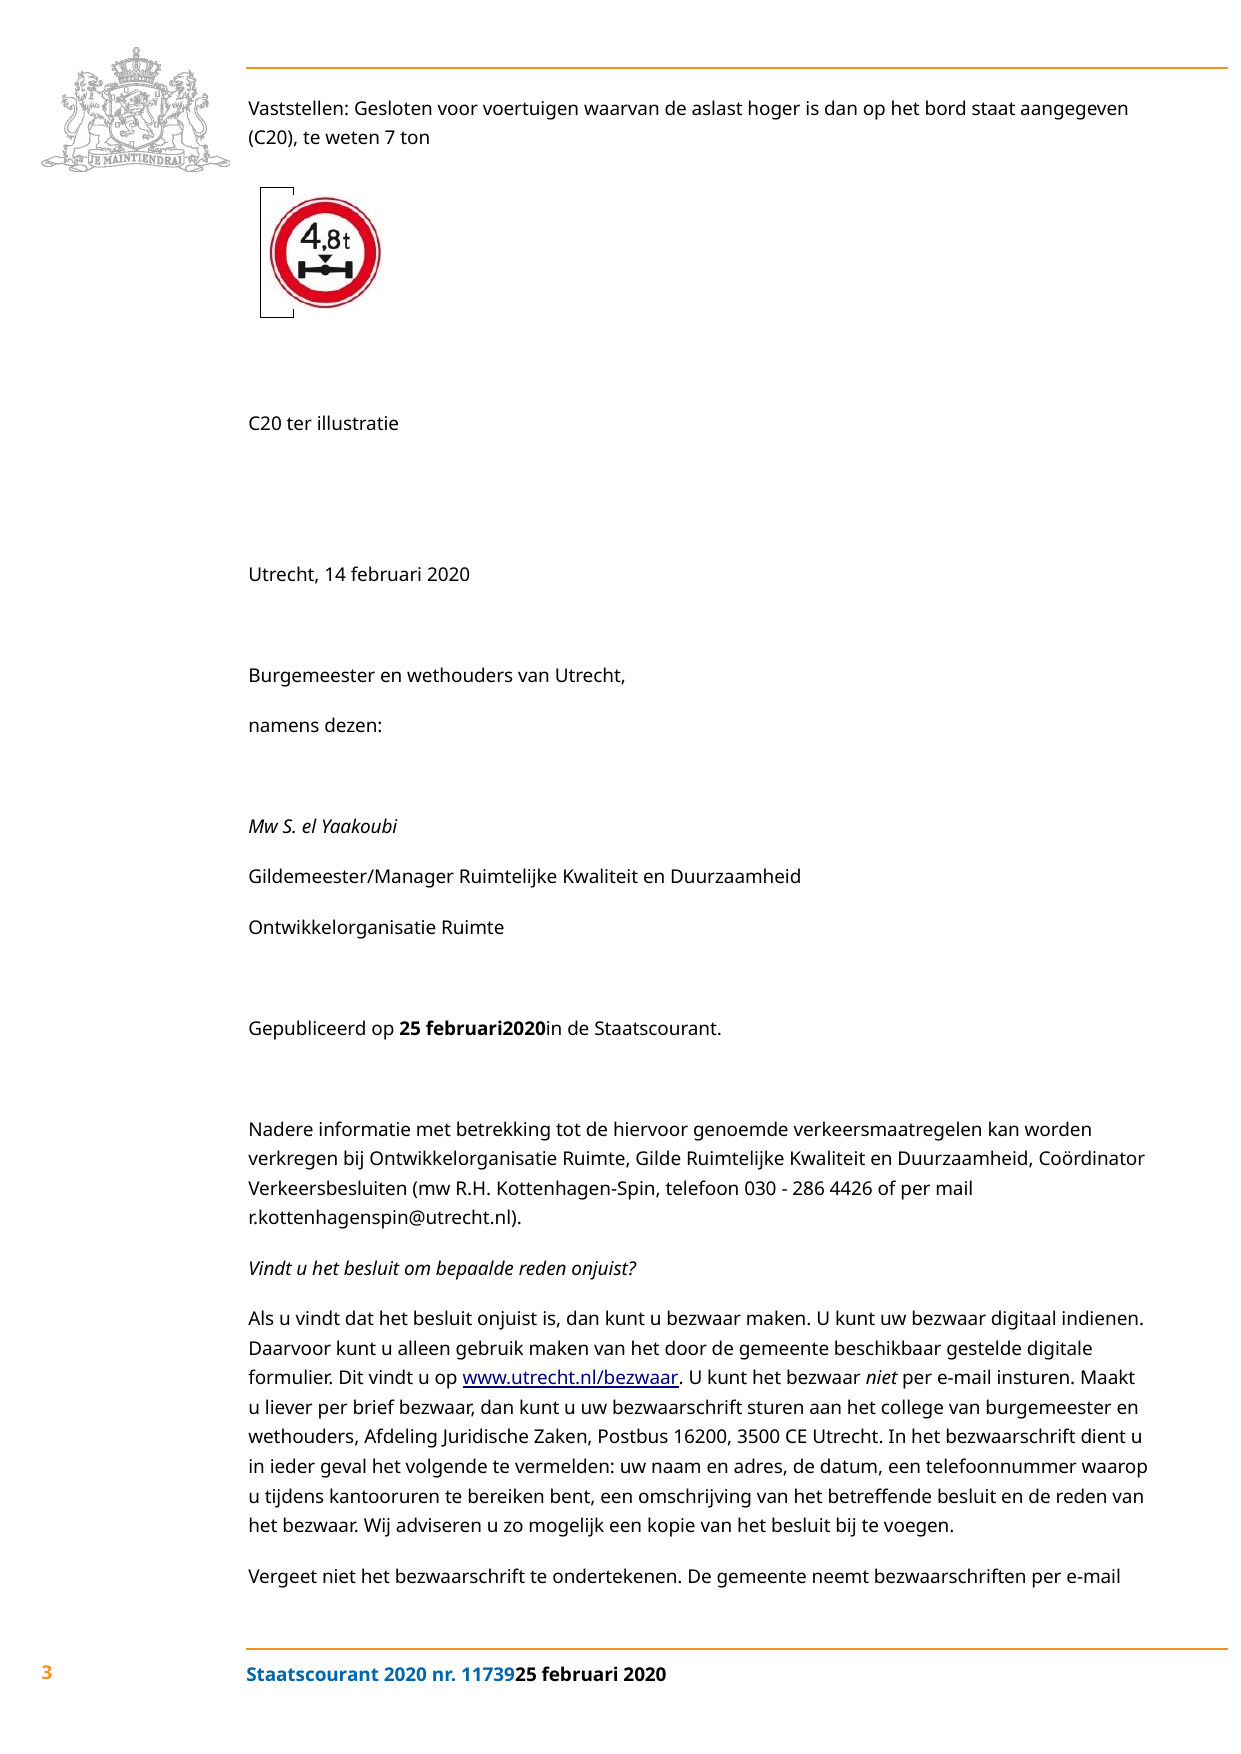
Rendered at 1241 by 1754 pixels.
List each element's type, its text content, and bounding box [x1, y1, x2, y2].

text Burgemeester en wethouders van Utrecht, [248, 662, 1152, 688]
text Ontwikkelorganisatie Ruimte [248, 914, 1152, 940]
text C20 ter illustratie [248, 410, 1152, 436]
text Gildemeester/Manager Ruimtelijke Kwaliteit en Duurzaamheid [248, 864, 1152, 889]
text namens dezen: [248, 712, 1152, 738]
picture [41, 47, 231, 172]
text Vindt u het besluit om bepaalde reden onjuist? [248, 1255, 1152, 1281]
text Nadere informatie met betrekking tot de hiervoor genoemde verkeersmaatregelen kan worden verkregen bij Ontwikkelorganisatie Ruimte, Gilde Ruimtelijke Kwaliteit en Duurzaamheid, Coördinator Verkeersbesluiten (mw R.H. Kottenhagen-Spin, telefoon 030 - 286 4426 of per mail r.kottenhagenspin@utrecht.nl). [248, 1116, 1152, 1230]
text Mw S. el Yaakoubi [248, 813, 1152, 839]
text Vergeet niet het bezwaarschrift te ondertekenen. De gemeente neemt bezwaarschriften per e-mail [248, 1563, 1152, 1589]
text Utrecht, 14 februari 2020 [248, 561, 1152, 587]
picture [268, 195, 383, 309]
text Als u vindt dat het besluit onjuist is, dan kunt u bezwaar maken. U kunt uw bezwaar digitaal indienen. Daarvoor kunt u alleen gebruik maken van het door de gemeente beschikbaar gestelde digitale formulier. Dit vindt u op www.utrecht.nl/bezwaar. U kunt het bezwaar niet per e-mail insturen. Maakt u liever per brief bezwaar, dan kunt u uw bezwaarschrift sturen aan het college van burgemeester en wethouders, Afdeling Juridische Zaken, Postbus 16200, 3500 CE Utrecht. In het bezwaarschrift dient u in ieder geval het volgende te vermelden: uw naam en adres, de datum, een telefoonnummer waarop u tijdens kantooruren te bereiken bent, een omschrijving van het betreffende besluit en de reden van het bezwaar. Wij adviseren u zo mogelijk een kopie van het besluit bij te voegen. [248, 1305, 1152, 1538]
text Gepubliceerd op 25 februari2020in de Staatscourant. [248, 1015, 1152, 1041]
text Vaststellen: Gesloten voor voertuigen waarvan de aslast hoger is dan op het bord staat aangegeven (C20), te weten 7 ton [248, 95, 1152, 150]
